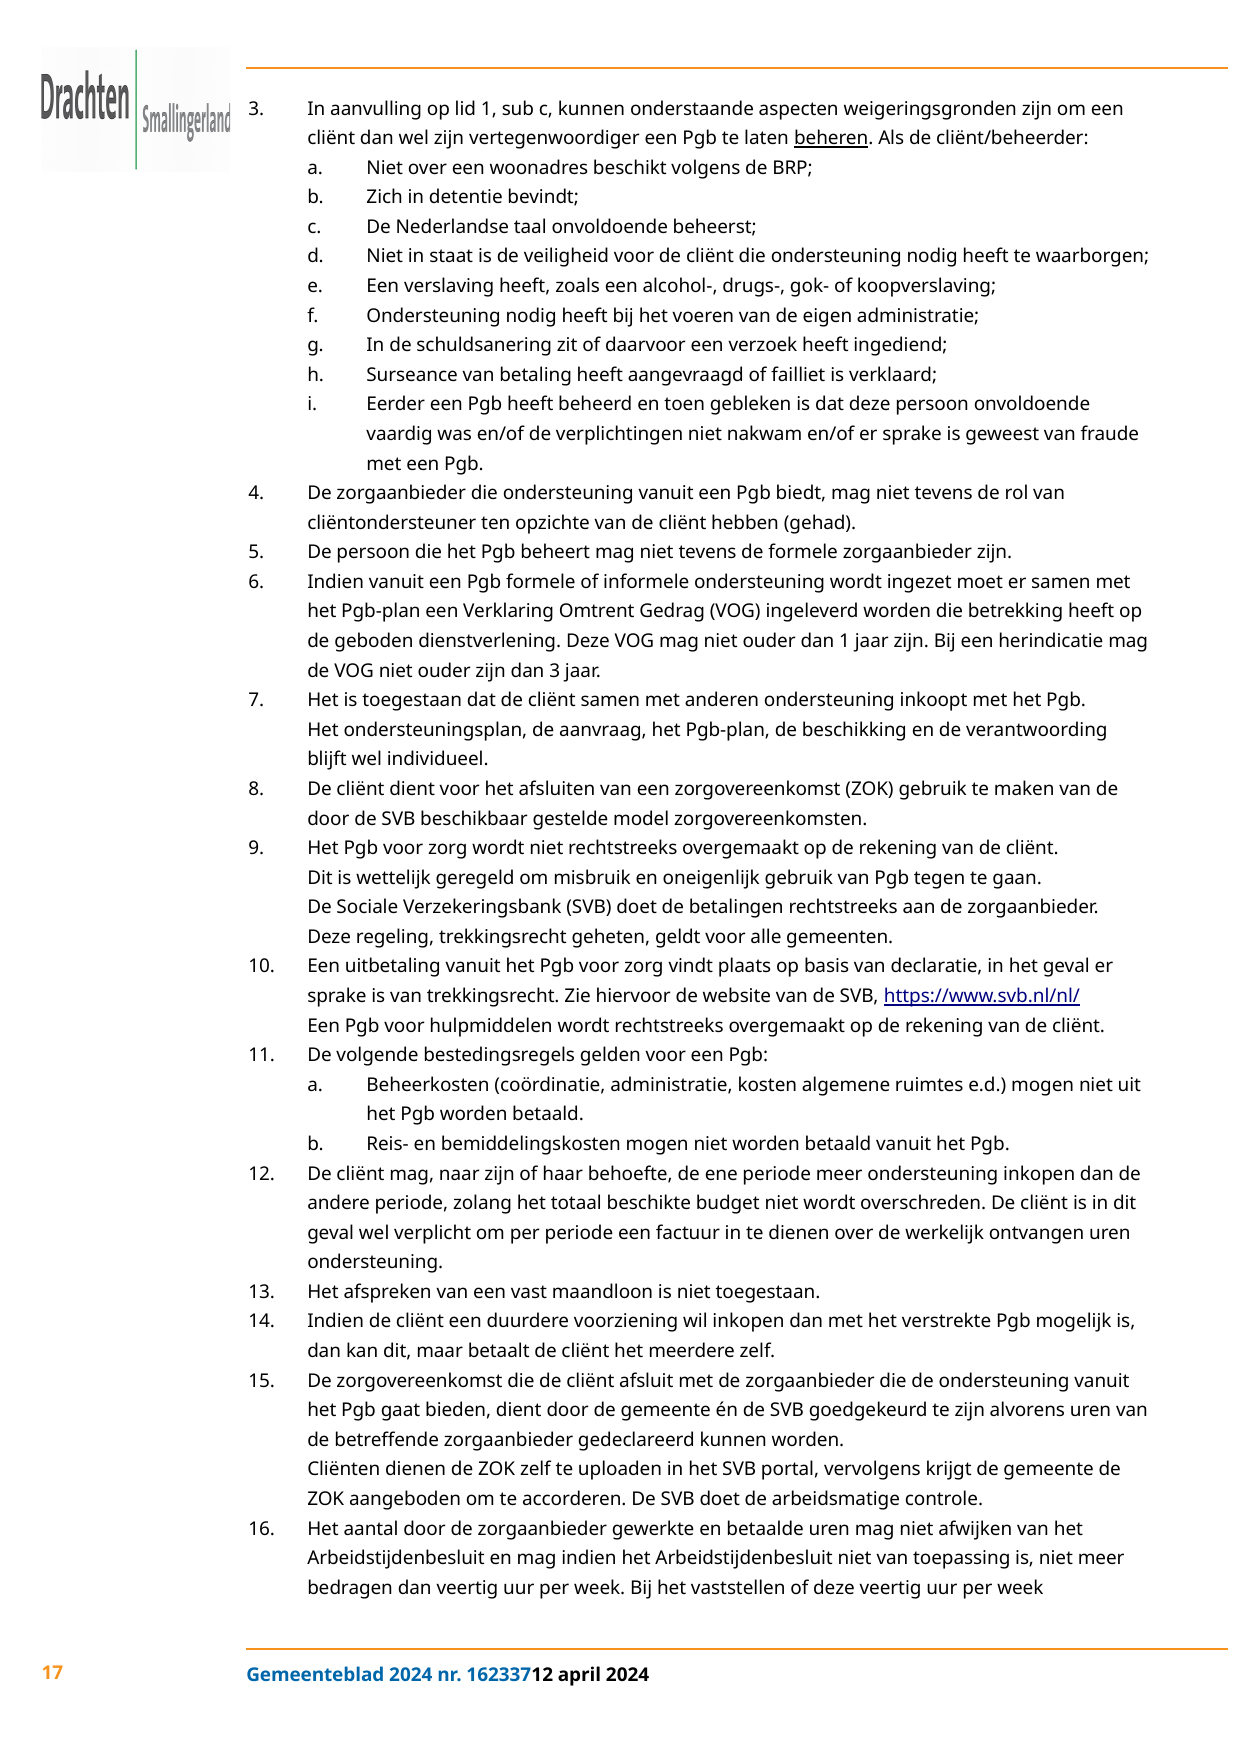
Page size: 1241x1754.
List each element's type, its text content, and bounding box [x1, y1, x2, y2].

list Het ondersteuningsplan, de aanvraag, het Pgb-plan, de beschikking en de verantwoording blijft wel individueel. [248, 716, 1152, 771]
list Niet in staat is de veiligheid voor de cliënt die ondersteuning nodig heeft te waarborgen; [307, 243, 1152, 268]
list De persoon die het Pgb beheert mag niet tevens de formele zorgaanbieder zijn. [248, 538, 1152, 564]
list Een verslaving heeft, zoals een alcohol-, drugs-, gok- of koopverslaving; [307, 272, 1152, 298]
list Een Pgb voor hulpmiddelen wordt rechtstreeks overgemaakt op de rekening van de cliënt. [248, 1012, 1152, 1038]
list Een uitbetaling vanuit het Pgb voor zorg vindt plaats op basis van declaratie, in het geval er sprake is van trekkingsrecht. Zie hiervoor de website van de SVB, https://www.svb.nl/nl/ [248, 953, 1152, 1008]
list Niet over een woonadres beschikt volgens de BRP; [307, 154, 1152, 180]
list Het afspreken van een vast maandloon is niet toegestaan. [248, 1278, 1152, 1304]
list Beheerkosten (coördinatie, administratie, kosten algemene ruimtes e.d.) mogen niet uit het Pgb worden betaald. [307, 1071, 1152, 1126]
list De volgende bestedingsregels gelden voor een Pgb: [248, 1041, 1152, 1067]
list Cliënten dienen de ZOK zelf te uploaden in het SVB portal, vervolgens krijgt de gemeente de ZOK aangeboden om te accorderen. De SVB doet de arbeidsmatige controle. [248, 1456, 1152, 1511]
list Reis- en bemiddelingskosten mogen niet worden betaald vanuit het Pgb. [307, 1130, 1152, 1156]
list Zich in detentie bevindt; [307, 183, 1152, 209]
list De Sociale Verzekeringsbank (SVB) doet de betalingen rechtstreeks aan de zorgaanbieder. [248, 893, 1152, 919]
list De Nederlandse taal onvoldoende beheerst; [307, 213, 1152, 239]
list Het aantal door de zorgaanbieder gewerkte en betaalde uren mag niet afwijken van het Arbeidstijdenbesluit en mag indien het Arbeidstijdenbesluit niet van toepassing is, niet meer bedragen dan veertig uur per week. Bij het vaststellen of deze veertig uur per week [248, 1515, 1152, 1600]
list De zorgovereenkomst die de cliënt afsluit met de zorgaanbieder die de ondersteuning vanuit het Pgb gaat bieden, dient door de gemeente én de SVB goedgekeurd te zijn alvorens uren van de betreffende zorgaanbieder gedeclareerd kunnen worden. [248, 1367, 1152, 1452]
list Het Pgb voor zorg wordt niet rechtstreeks overgemaakt op de rekening van de cliënt. [248, 834, 1152, 860]
list Ondersteuning nodig heeft bij het voeren van de eigen administratie; [307, 302, 1152, 328]
list De zorgaanbieder die ondersteuning vanuit een Pgb biedt, mag niet tevens de rol van cliëntondersteuner ten opzichte van de cliënt hebben (gehad). [248, 479, 1152, 535]
list Dit is wettelijk geregeld om misbruik en oneigenlijk gebruik van Pgb tegen te gaan. [248, 864, 1152, 890]
picture [41, 47, 231, 172]
list In aanvulling op lid 1, sub c, kunnen onderstaande aspecten weigeringsgronden zijn om een cliënt dan wel zijn vertegenwoordiger een Pgb te laten beheren. Als de cliënt/beheerder: [248, 95, 1152, 150]
list Indien vanuit een Pgb formele of informele ondersteuning wordt ingezet moet er samen met het Pgb-plan een Verklaring Omtrent Gedrag (VOG) ingeleverd worden die betrekking heeft op de geboden dienstverlening. Deze VOG mag niet ouder dan 1 jaar zijn. Bij een herindicatie mag de VOG niet ouder zijn dan 3 jaar. [248, 568, 1152, 683]
list Surseance van betaling heeft aangevraagd of failliet is verklaard; [307, 361, 1152, 387]
list In de schuldsanering zit of daarvoor een verzoek heeft ingediend; [307, 331, 1152, 357]
list Eerder een Pgb heeft beheerd en toen gebleken is dat deze persoon onvoldoende vaardig was en/of de verplichtingen niet nakwam en/of er sprake is geweest van fraude met een Pgb. [307, 391, 1152, 476]
list Deze regeling, trekkingsrecht geheten, geldt voor alle gemeenten. [248, 923, 1152, 949]
list Indien de cliënt een duurdere voorziening wil inkopen dan met het verstrekte Pgb mogelijk is, dan kan dit, maar betaalt de cliënt het meerdere zelf. [248, 1308, 1152, 1363]
list De cliënt dient voor het afsluiten van een zorgovereenkomst (ZOK) gebruik te maken van de door de SVB beschikbaar gestelde model zorgovereenkomsten. [248, 775, 1152, 831]
list De cliënt mag, naar zijn of haar behoefte, de ene periode meer ondersteuning inkopen dan de andere periode, zolang het totaal beschikte budget niet wordt overschreden. De cliënt is in dit geval wel verplicht om per periode een factuur in te dienen over de werkelijk ontvangen uren ondersteuning. [248, 1160, 1152, 1274]
list Het is toegestaan dat de cliënt samen met anderen ondersteuning inkoopt met het Pgb. [248, 686, 1152, 712]
